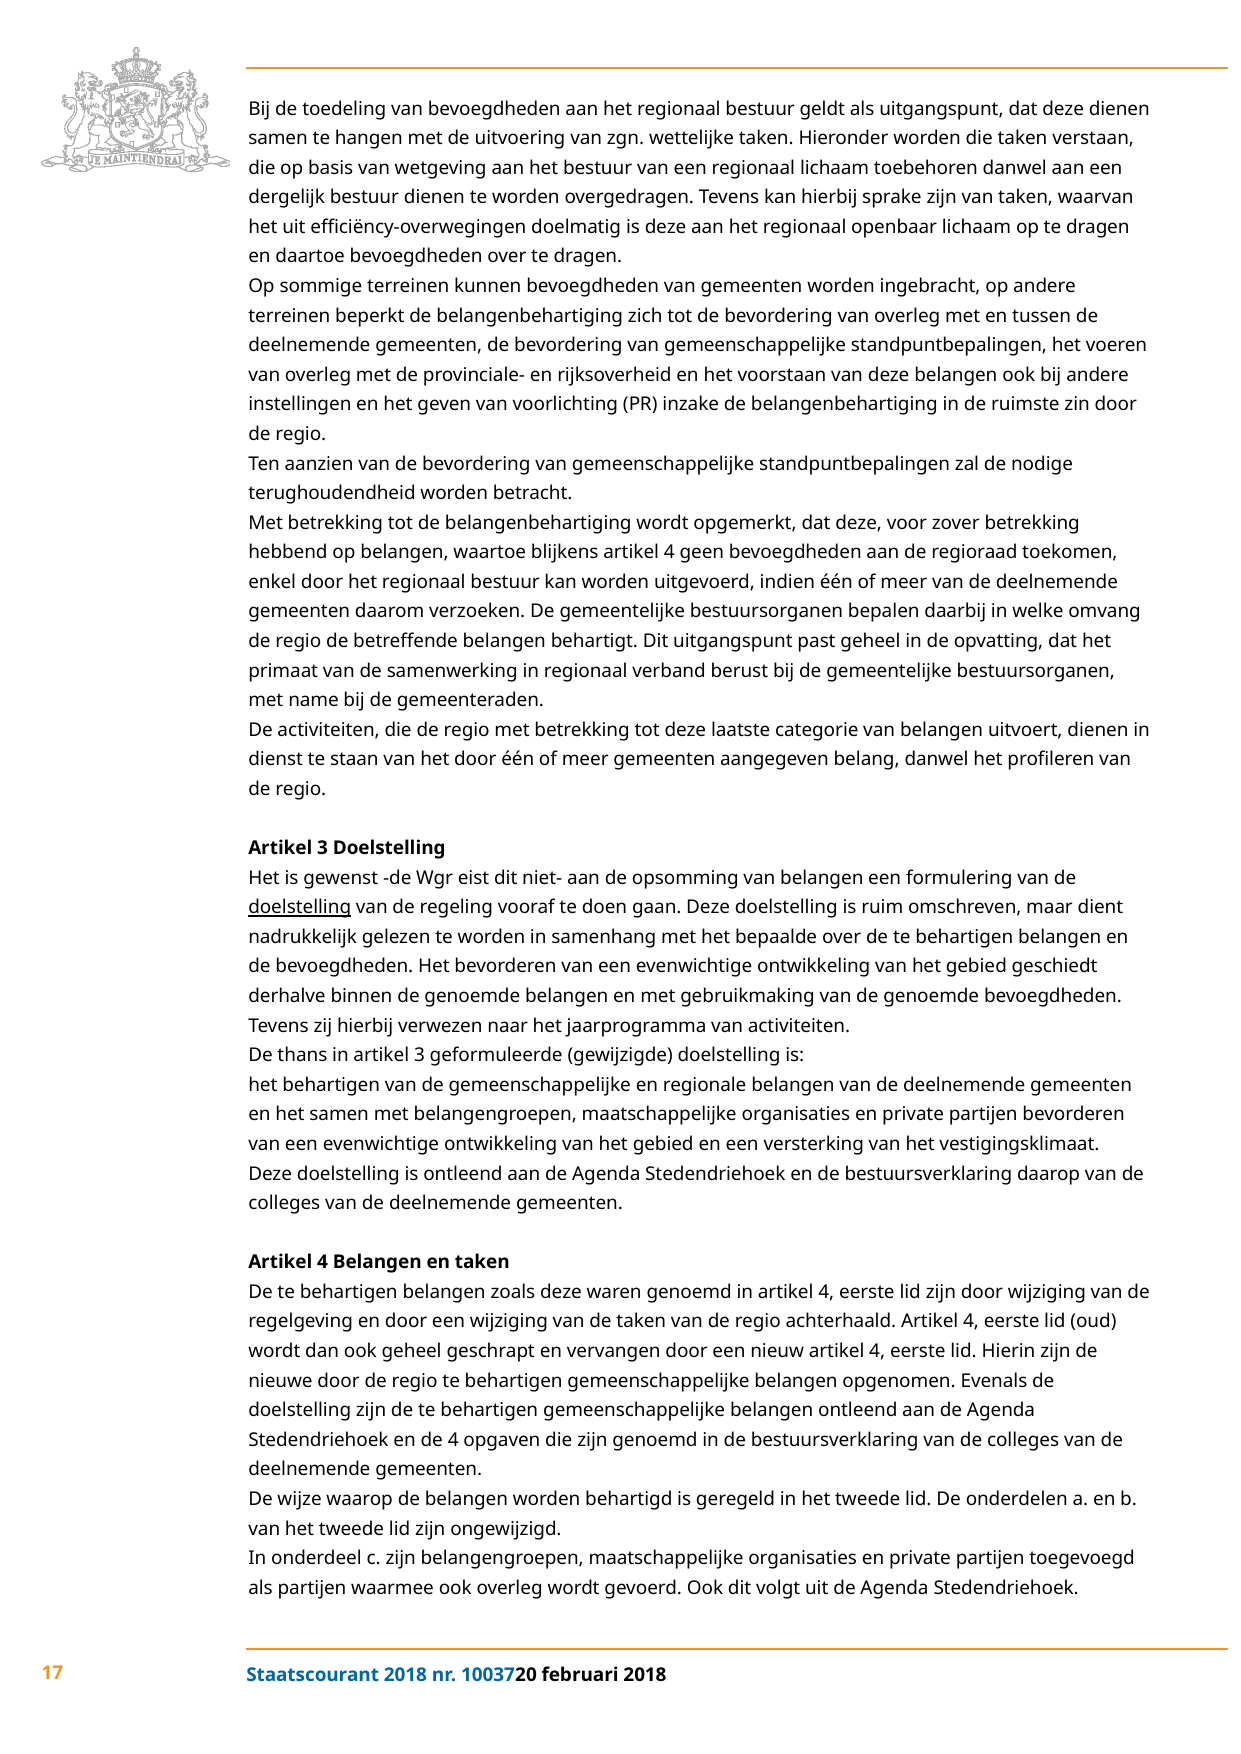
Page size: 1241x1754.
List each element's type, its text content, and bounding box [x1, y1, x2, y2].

text Op sommige terreinen kunnen bevoegdheden van gemeenten worden ingebracht, op andere terreinen beperkt de belangenbehartiging zich tot de bevordering van overleg met en tussen de deelnemende gemeenten, de bevordering van gemeenschappelijke standpuntbepalingen, het voeren van overleg met de provinciale- en rijksoverheid en het voorstaan van deze belangen ook bij andere instellingen en het geven van voorlichting (PR) inzake de belangenbehartiging in de ruimste zin door de regio. [248, 272, 1152, 446]
text het behartigen van de gemeenschappelijke en regionale belangen van de deelnemende gemeenten en het samen met belangengroepen, maatschappelijke organisaties en private partijen bevorderen van een evenwichtige ontwikkeling van het gebied en een versterking van het vestigingsklimaat. [248, 1071, 1152, 1156]
text Artikel 3 Doelstelling [248, 834, 1152, 860]
text De thans in artikel 3 geformuleerde (gewijzigde) doelstelling is: [248, 1041, 1152, 1067]
text Met betrekking tot de belangenbehartiging wordt opgemerkt, dat deze, voor zover betrekking hebbend op belangen, waartoe blijkens artikel 4 geen bevoegdheden aan de regioraad toekomen, enkel door het regionaal bestuur kan worden uitgevoerd, indien één of meer van de deelnemende gemeenten daarom verzoeken. De gemeentelijke bestuursorganen bepalen daarbij in welke omvang de regio de betreffende belangen behartigt. Dit uitgangspunt past geheel in de opvatting, dat het primaat van de samenwerking in regionaal verband berust bij de gemeentelijke bestuursorganen, met name bij de gemeenteraden. [248, 509, 1152, 712]
text Artikel 4 Belangen en taken [248, 1248, 1152, 1274]
text Bij de toedeling van bevoegdheden aan het regionaal bestuur geldt als uitgangspunt, dat deze dienen samen te hangen met de uitvoering van zgn. wettelijke taken. Hieronder worden die taken verstaan, die op basis van wetgeving aan het bestuur van een regionaal lichaam toebehoren danwel aan een dergelijk bestuur dienen te worden overgedragen. Tevens kan hierbij sprake zijn van taken, waarvan het uit efficiëncy-overwegingen doelmatig is deze aan het regionaal openbaar lichaam op te dragen en daartoe bevoegdheden over te dragen. [248, 95, 1152, 268]
picture [41, 47, 231, 172]
text In onderdeel c. zijn belangengroepen, maatschappelijke organisaties en private partijen toegevoegd als partijen waarmee ook overleg wordt gevoerd. Ook dit volgt uit de Agenda Stedendriehoek. [248, 1544, 1152, 1600]
text Deze doelstelling is ontleend aan de Agenda Stedendriehoek en de bestuursverklaring daarop van de colleges van de deelnemende gemeenten. [248, 1160, 1152, 1215]
text De wijze waarop de belangen worden behartigd is geregeld in het tweede lid. De onderdelen a. en b. van het tweede lid zijn ongewijzigd. [248, 1485, 1152, 1541]
text Ten aanzien van de bevordering van gemeenschappelijke standpuntbepalingen zal de nodige terughoudendheid worden betracht. [248, 450, 1152, 505]
text Het is gewenst -de Wgr eist dit niet- aan de opsomming van belangen een formulering van de doelstelling van de regeling vooraf te doen gaan. Deze doelstelling is ruim omschreven, maar dient nadrukkelijk gelezen te worden in samenhang met het bepaalde over de te behartigen belangen en de bevoegdheden. Het bevorderen van een evenwichtige ontwikkeling van het gebied geschiedt derhalve binnen de genoemde belangen en met gebruikmaking van de genoemde bevoegdheden. Tevens zij hierbij verwezen naar het jaarprogramma van activiteiten. [248, 864, 1152, 1038]
text De activiteiten, die de regio met betrekking tot deze laatste categorie van belangen uitvoert, dienen in dienst te staan van het door één of meer gemeenten aangegeven belang, danwel het profileren van de regio. [248, 716, 1152, 801]
text De te behartigen belangen zoals deze waren genoemd in artikel 4, eerste lid zijn door wijziging van de regelgeving en door een wijziging van de taken van de regio achterhaald. Artikel 4, eerste lid (oud) wordt dan ook geheel geschrapt en vervangen door een nieuw artikel 4, eerste lid. Hierin zijn de nieuwe door de regio te behartigen gemeenschappelijke belangen opgenomen. Evenals de doelstelling zijn de te behartigen gemeenschappelijke belangen ontleend aan de Agenda Stedendriehoek en de 4 opgaven die zijn genoemd in de bestuursverklaring van de colleges van de deelnemende gemeenten. [248, 1278, 1152, 1481]
